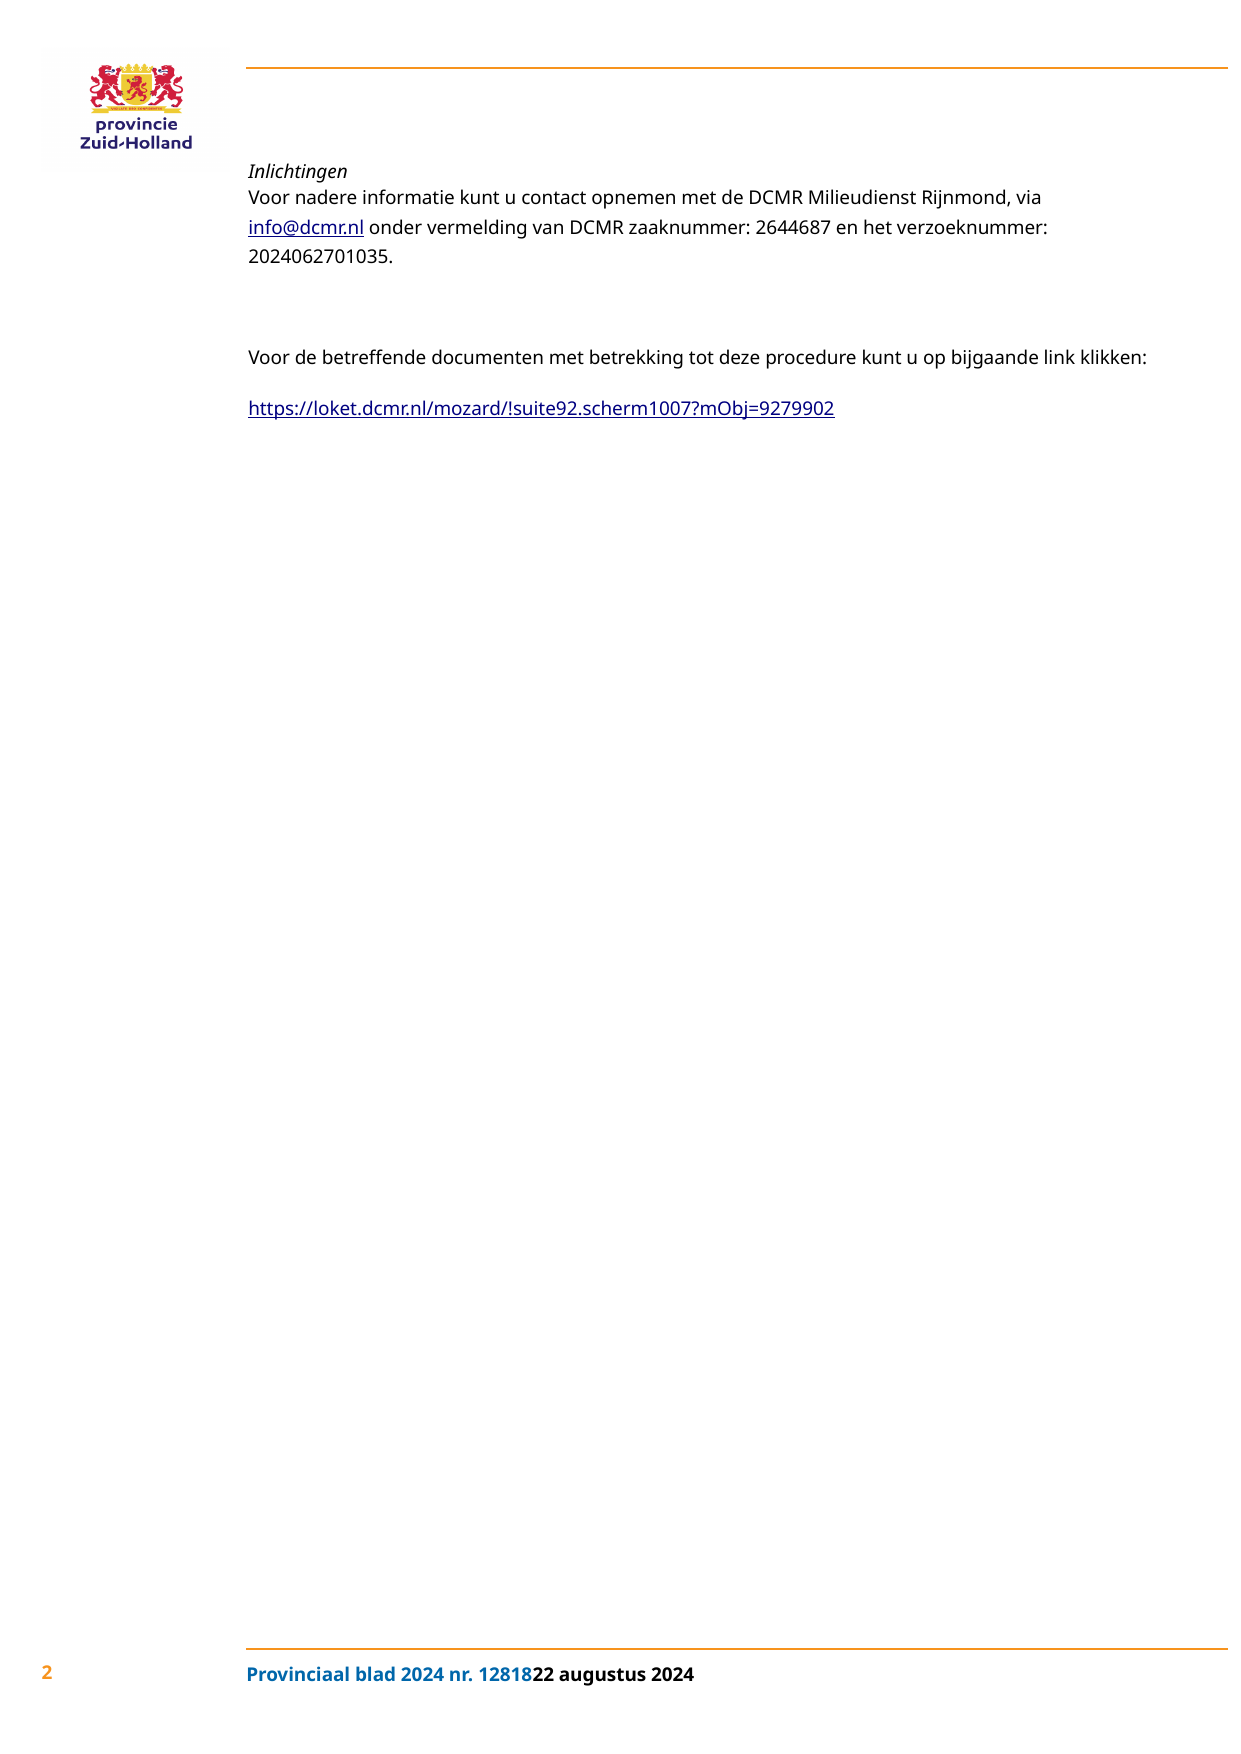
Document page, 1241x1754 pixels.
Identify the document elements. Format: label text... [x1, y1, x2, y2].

text https://loket.dcmr.nl/mozard/!suite92.scherm1007?mObj=9279902 [248, 395, 1152, 421]
text Inlichtingen [248, 159, 1152, 184]
text Voor nadere informatie kunt u contact opnemen met de DCMR Milieudienst Rijnmond, via info@dcmr.nl onder vermelding van DCMR zaaknummer: 2644687 en het verzoeknummer: 2024062701035. [248, 184, 1152, 269]
text Voor de betreffende documenten met betrekking tot deze procedure kunt u op bijgaande link klikken: [248, 344, 1152, 370]
picture [41, 47, 231, 172]
